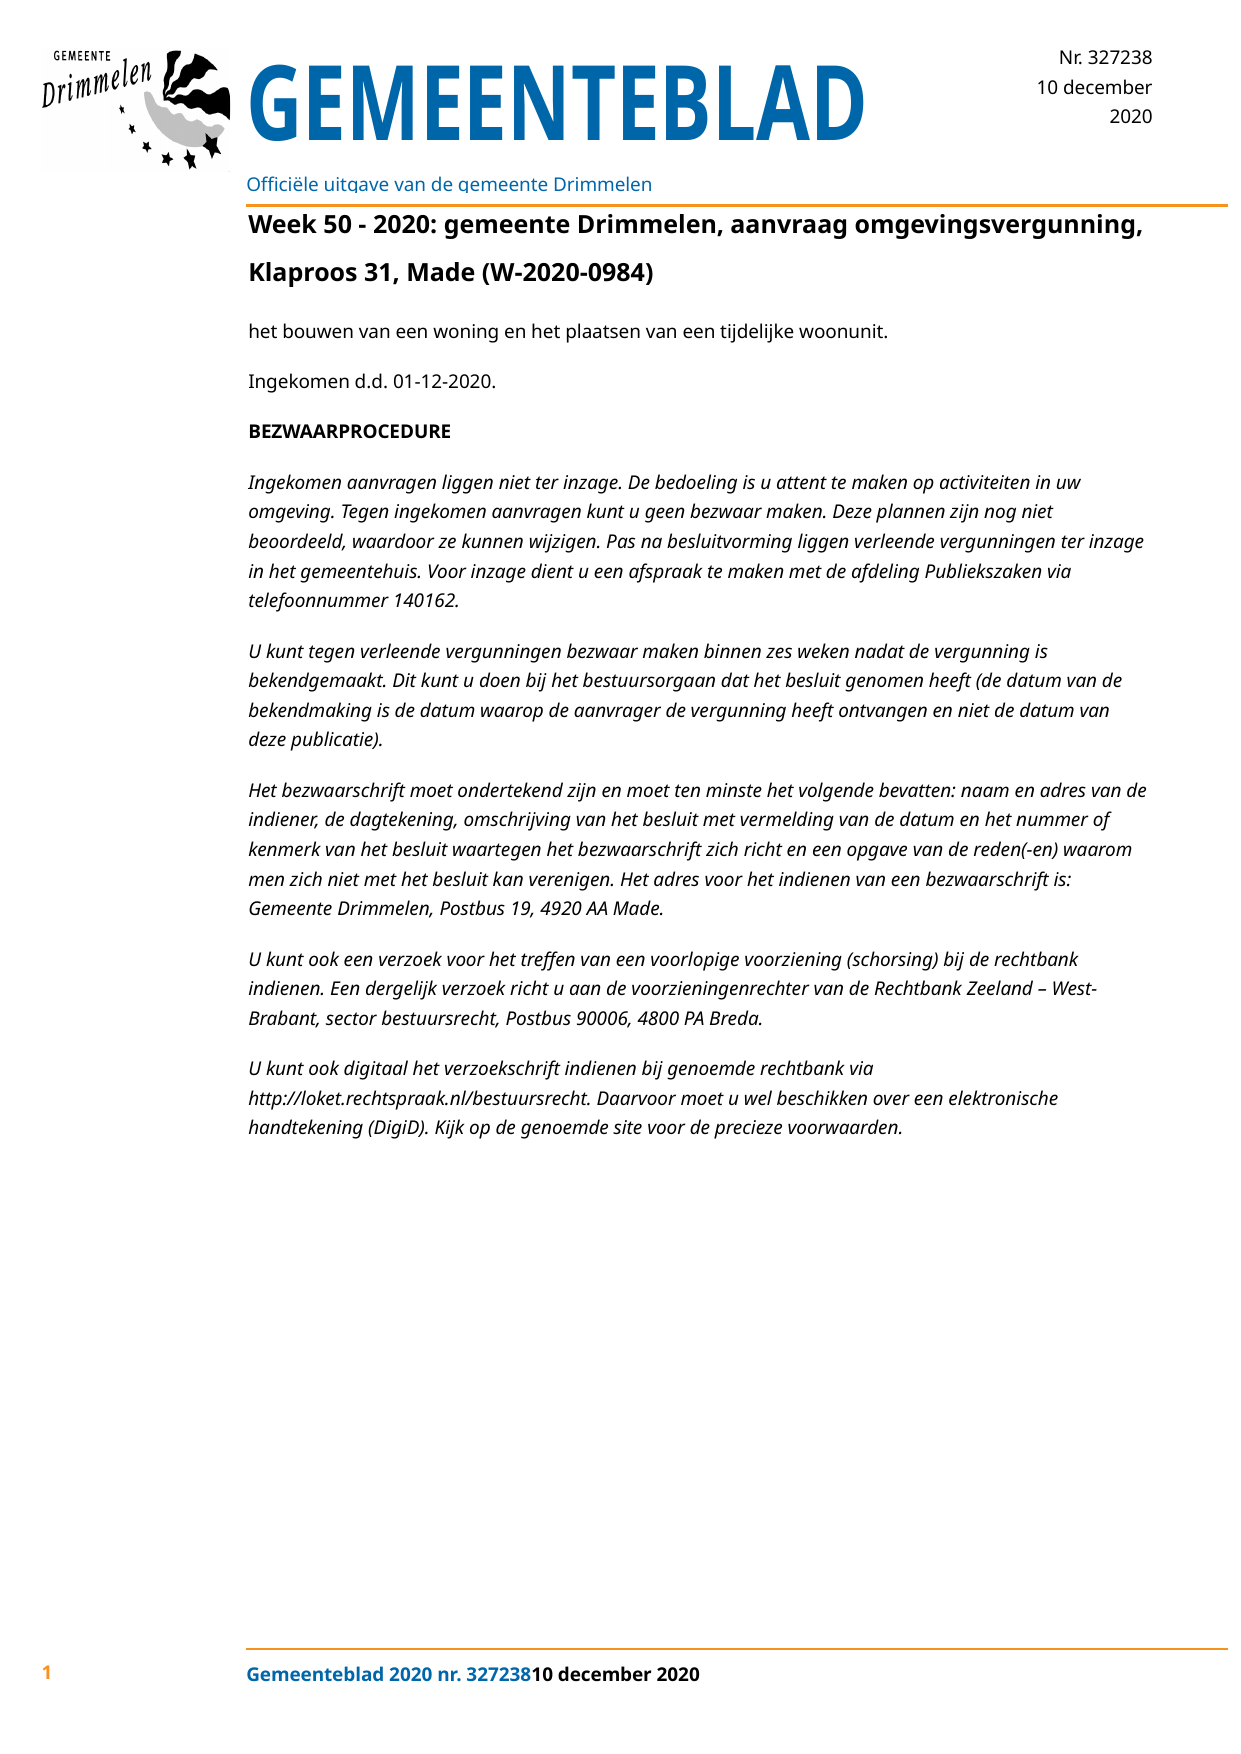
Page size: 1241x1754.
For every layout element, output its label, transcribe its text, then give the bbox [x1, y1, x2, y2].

text U kunt tegen verleende vergunningen bezwaar maken binnen zes weken nadat de vergunning is bekendgemaakt. Dit kunt u doen bij het bestuursorgaan dat het besluit genomen heeft (de datum van de bekendmaking is de datum waarop de aanvrager de vergunning heeft ontvangen en niet de datum van deze publicatie). [248, 638, 1152, 752]
picture [41, 47, 231, 172]
text BEZWAARPROCEDURE [248, 419, 1152, 444]
text Ingekomen d.d. 01-12-2020. [248, 368, 1152, 394]
text Week 50 - 2020: gemeente Drimmelen, aanvraag omgevingsvergunning, Klaproos 31, Made (W-2020-0984) [248, 207, 1152, 288]
text U kunt ook digitaal het verzoekschrift indienen bij genoemde rechtbank via http://loket.rechtspraak.nl/bestuursrecht. Daarvoor moet u wel beschikken over een elektronische handtekening (DigiD). Kijk op de genoemde site voor de precieze voorwaarden. [248, 1055, 1152, 1140]
text Het bezwaarschrift moet ondertekend zijn en moet ten minste het volgende bevatten: naam en adres van de indiener, de dagtekening, omschrijving van het besluit met vermelding van de datum en het nummer of kenmerk van het besluit waartegen het bezwaarschrift zich richt en een opgave van de reden(-en) waarom men zich niet met het besluit kan verenigen. Het adres voor het indienen van een bezwaarschrift is: Gemeente Drimmelen, Postbus 19, 4920 AA Made. [248, 777, 1152, 921]
text het bouwen van een woning en het plaatsen van een tijdelijke woonunit. [248, 318, 1152, 344]
text U kunt ook een verzoek voor het treffen van een voorlopige voorziening (schorsing) bij de rechtbank indienen. Een dergelijk verzoek richt u aan de voorzieningenrechter van de Rechtbank Zeeland – West-Brabant, sector bestuursrecht, Postbus 90006, 4800 PA Breda. [248, 946, 1152, 1031]
text Ingekomen aanvragen liggen niet ter inzage. De bedoeling is u attent te maken op activiteiten in uw omgeving. Tegen ingekomen aanvragen kunt u geen bezwaar maken. Deze plannen zijn nog niet beoordeeld, waardoor ze kunnen wijzigen. Pas na besluitvorming liggen verleende vergunningen ter inzage in het gemeentehuis. Voor inzage dient u een afspraak te maken met de afdeling Publiekszaken via telefoonnummer 140162. [248, 469, 1152, 613]
